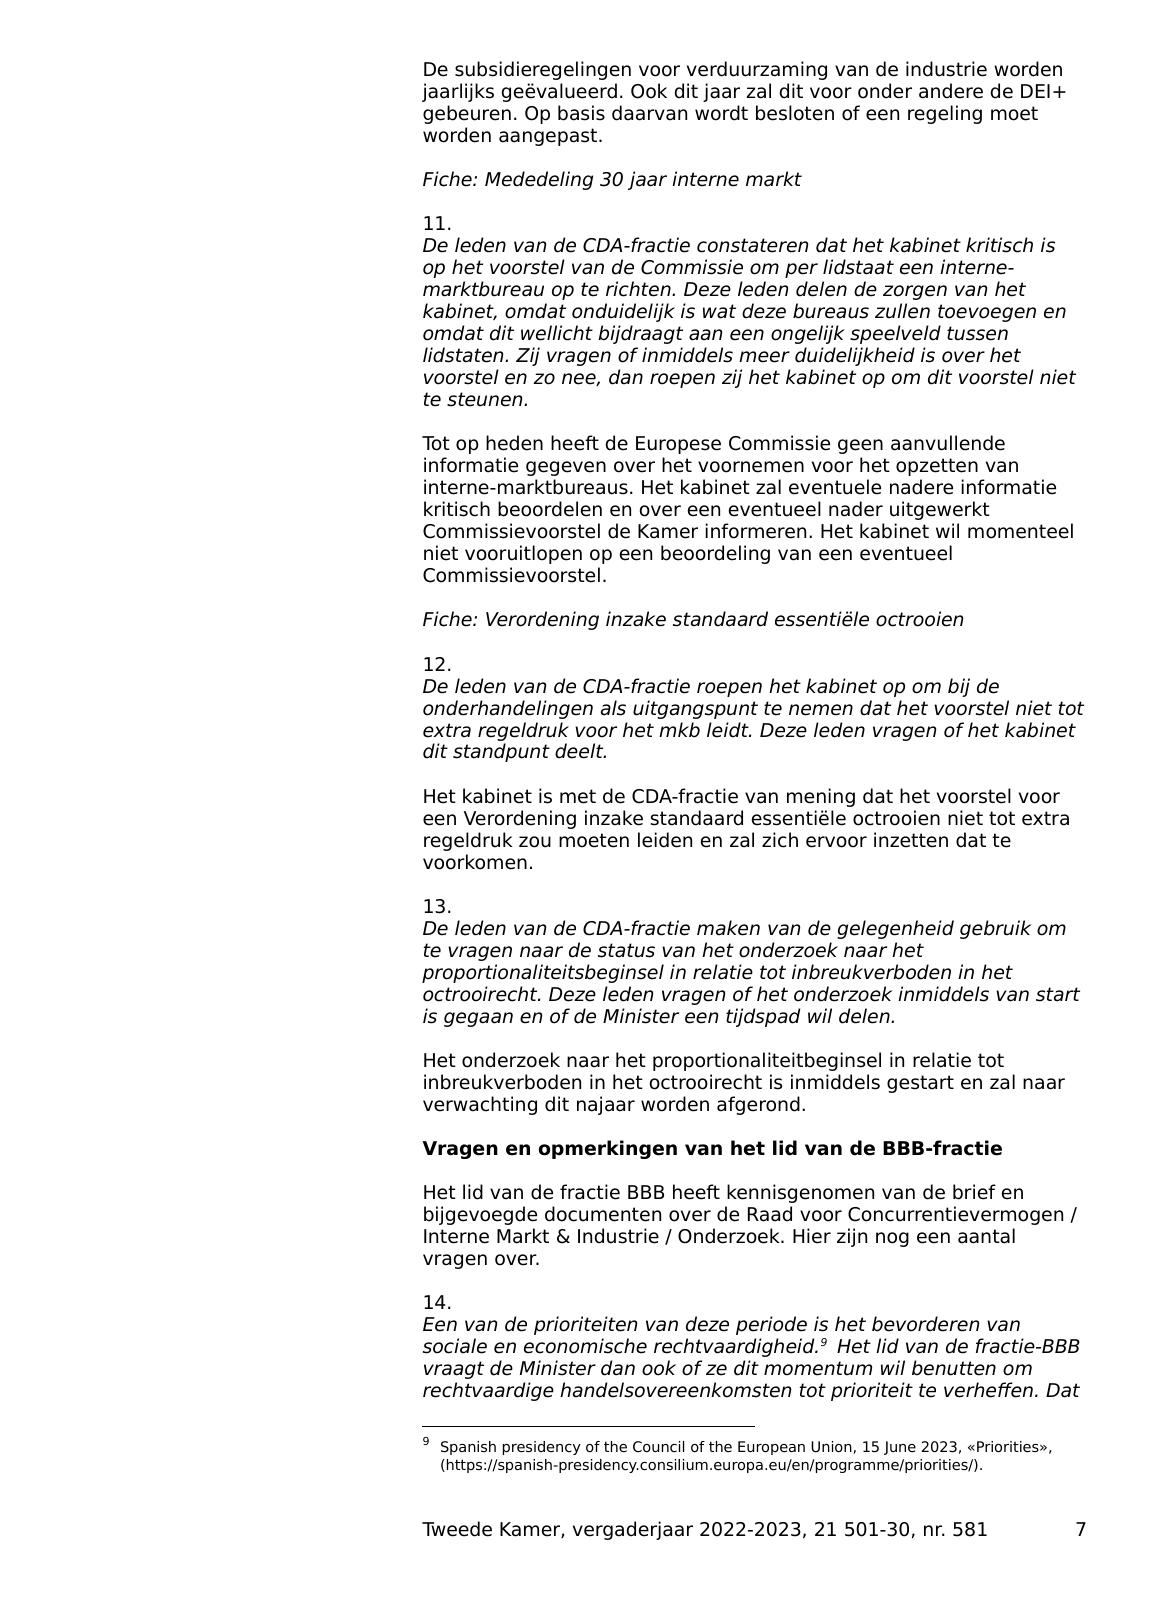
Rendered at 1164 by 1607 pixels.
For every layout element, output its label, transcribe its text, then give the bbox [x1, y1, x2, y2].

subtitle Vragen en opmerkingen van het lid van de BBB-fractie [422, 1138, 1087, 1160]
text Een van de prioriteiten van deze periode is het bevorderen van sociale en economische rechtvaardigheid. Het lid van de fractie-BBB vraagt de Minister dan ook of ze dit momentum wil benutten om rechtvaardige handelsovereenkomsten tot prioriteit te verheffen. Dat [422, 1314, 1087, 1402]
text 13. [422, 896, 1087, 918]
subtitle Fiche: Verordening inzake standaard essentiële octrooien [422, 609, 1087, 631]
text Het onderzoek naar het proportionaliteitbeginsel in relatie tot inbreukverboden in het octrooirecht is inmiddels gestart en zal naar verwachting dit najaar worden afgerond. [422, 1050, 1087, 1116]
text 12. [422, 653, 1087, 676]
text De leden van de CDA-fractie maken van de gelegenheid gebruik om te vragen naar de status van het onderzoek naar het proportionaliteitsbeginsel in relatie tot inbreukverboden in het octrooirecht. Deze leden vragen of het onderzoek inmiddels van start is gegaan en of de Minister een tijdspad wil delen. [422, 918, 1087, 1028]
text Tot op heden heeft de Europese Commissie geen aanvullende informatie gegeven over het voornemen voor het opzetten van interne-marktbureaus. Het kabinet zal eventuele nadere informatie kritisch beoordelen en over een eventueel nader uitgewerkt Commissievoorstel de Kamer informeren. Het kabinet wil momenteel niet vooruitlopen op een beoordeling van een eventueel Commissievoorstel. [422, 433, 1087, 587]
text De subsidieregelingen voor verduurzaming van de industrie worden jaarlijks geëvalueerd. Ook dit jaar zal dit voor onder andere de DEI+ gebeuren. Op basis daarvan wordt besloten of een regeling moet worden aangepast. [422, 59, 1087, 147]
text Spanish presidency of the Council of the European Union, 15 June 2023, «Priorities», (https://spanish-presidency.consilium.europa.eu/en/programme/priorities/). [422, 1435, 1087, 1474]
text De leden van de CDA-fractie constateren dat het kabinet kritisch is op het voorstel van de Commissie om per lidstaat een interne-marktbureau op te richten. Deze leden delen de zorgen van het kabinet, omdat onduidelijk is wat deze bureaus zullen toevoegen en omdat dit wellicht bijdraagt aan een ongelijk speelveld tussen lidstaten. Zij vragen of inmiddels meer duidelijkheid is over het voorstel en zo nee, dan roepen zij het kabinet op om dit voorstel niet te steunen. [422, 235, 1087, 411]
text Het kabinet is met de CDA-fractie van mening dat het voorstel voor een Verordening inzake standaard essentiële octrooien niet tot extra regeldruk zou moeten leiden en zal zich ervoor inzetten dat te voorkomen. [422, 786, 1087, 873]
text 11. [422, 213, 1087, 235]
text 14. [422, 1292, 1087, 1314]
text De leden van de CDA-fractie roepen het kabinet op om bij de onderhandelingen als uitgangspunt te nemen dat het voorstel niet tot extra regeldruk voor het mkb leidt. Deze leden vragen of het kabinet dit standpunt deelt. [422, 676, 1087, 763]
subtitle Fiche: Mededeling 30 jaar interne markt [422, 169, 1087, 191]
text Het lid van de fractie BBB heeft kennisgenomen van de brief en bijgevoegde documenten over de Raad voor Concurrentievermogen / Interne Markt & Industrie / Onderzoek. Hier zijn nog een aantal vragen over. [422, 1182, 1087, 1270]
